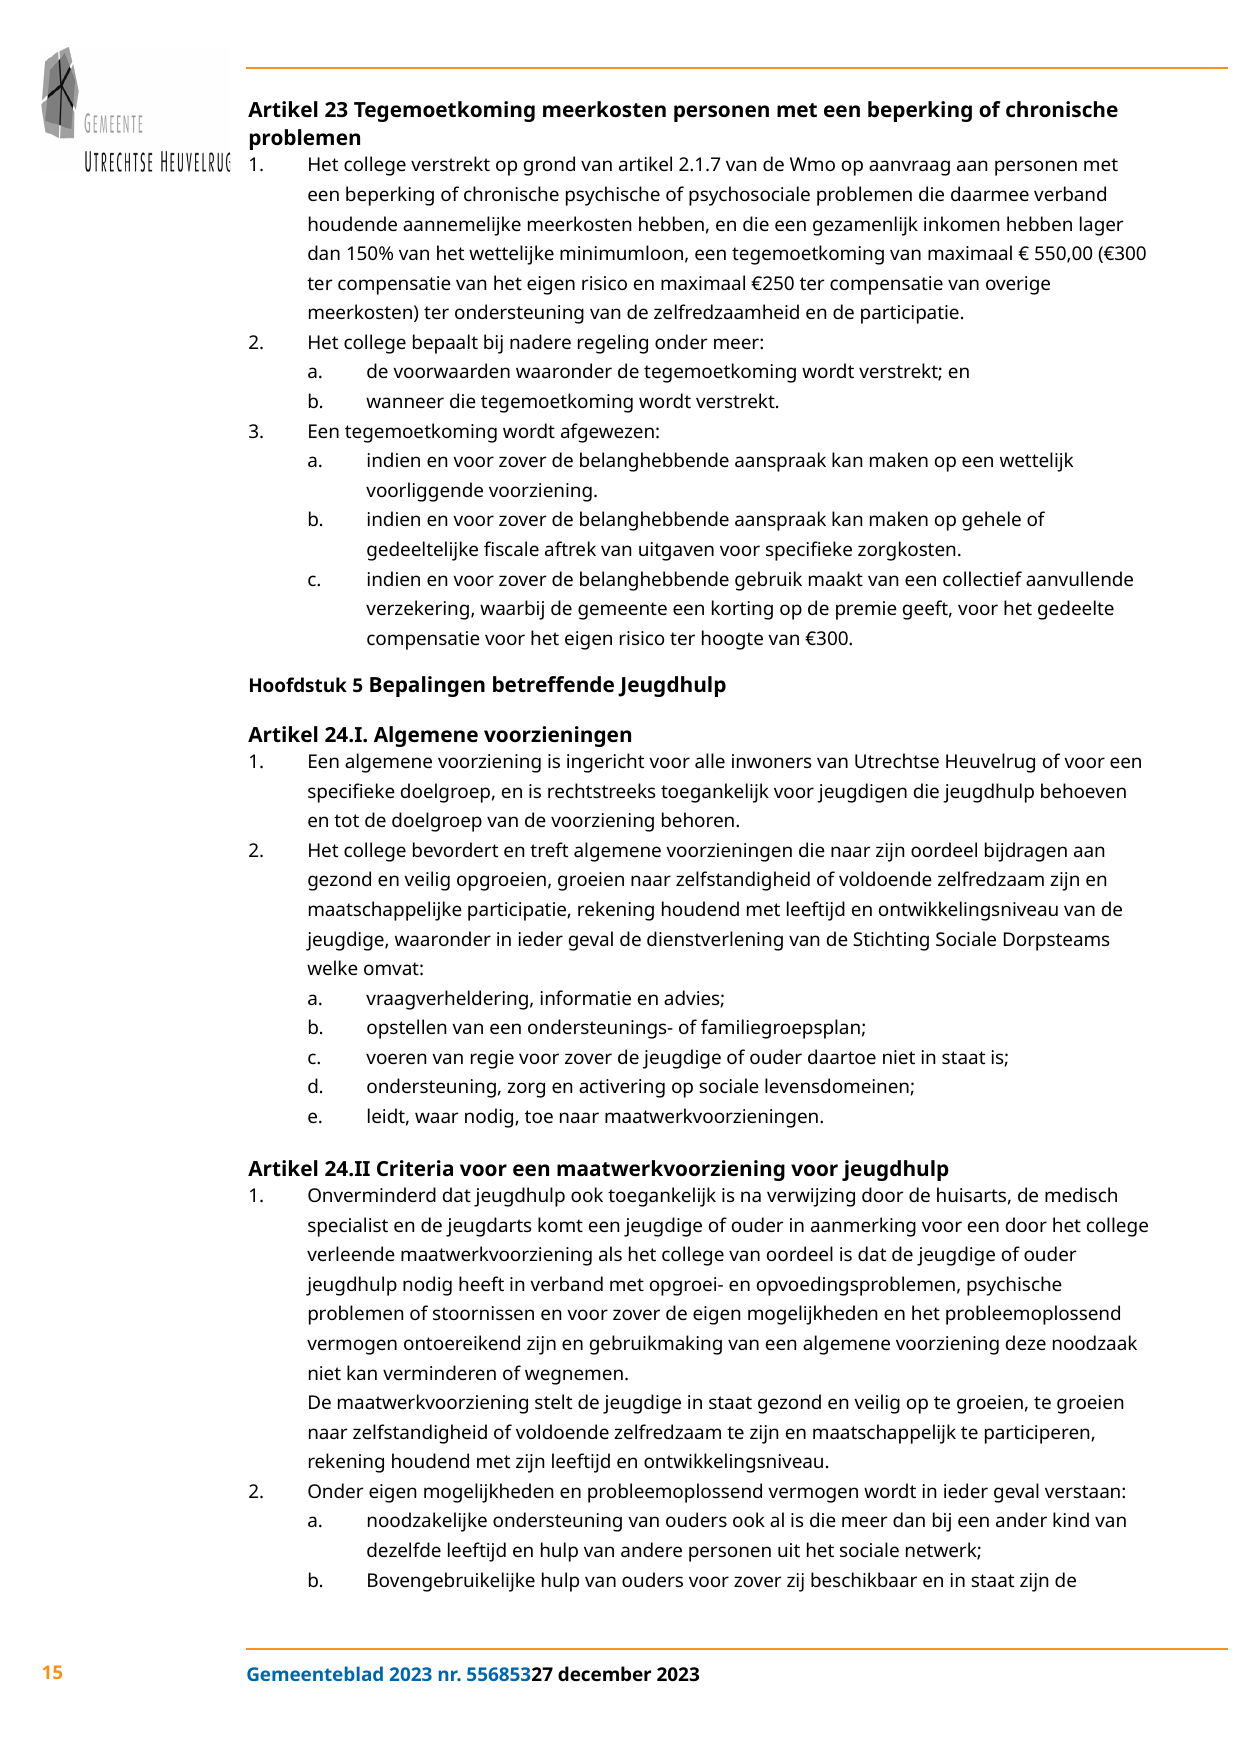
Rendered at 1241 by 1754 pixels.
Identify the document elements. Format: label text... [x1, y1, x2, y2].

list Een tegemoetkoming wordt afgewezen: [248, 418, 1152, 444]
list de voorwaarden waaronder de tegemoetkoming wordt verstrekt; en [307, 359, 1152, 384]
list De maatwerkvoorziening stelt de jeugdige in staat gezond en veilig op te groeien, te groeien naar zelfstandigheid of voldoende zelfredzaam te zijn en maatschappelijk te participeren, rekening houdend met zijn leeftijd en ontwikkelingsniveau. [248, 1389, 1152, 1474]
text Artikel 23 Tegemoetkoming meerkosten personen met een beperking of chronische problemen [248, 95, 1152, 152]
list Het college bevordert en treft algemene voorzieningen die naar zijn oordeel bijdragen aan gezond en veilig opgroeien, groeien naar zelfstandigheid of voldoende zelfredzaam zijn en maatschappelijke participatie, rekening houdend met leeftijd en ontwikkelingsniveau van de jeugdige, waaronder in ieder geval de dienstverlening van de Stichting Sociale Dorpsteams welke omvat: [248, 837, 1152, 981]
list voeren van regie voor zover de jeugdige of ouder daartoe niet in staat is; [307, 1044, 1152, 1070]
list wanneer die tegemoetkoming wordt verstrekt. [307, 388, 1152, 414]
list Een algemene voorziening is ingericht voor alle inwoners van Utrechtse Heuvelrug of voor een specifieke doelgroep, en is rechtstreeks toegankelijk voor jeugdigen die jeugdhulp behoeven en tot de doelgroep van de voorziening behoren. [248, 748, 1152, 833]
text Artikel 24.I. Algemene voorzieningen [248, 720, 1152, 748]
text Hoofdstuk 5 Bepalingen betreffende Jeugdhulp [248, 671, 1152, 699]
list Onder eigen mogelijkheden en probleemoplossend vermogen wordt in ieder geval verstaan: [248, 1478, 1152, 1504]
list opstellen van een ondersteunings- of familiegroepsplan; [307, 1014, 1152, 1040]
list vraagverheldering, informatie en advies; [307, 985, 1152, 1011]
list indien en voor zover de belanghebbende aanspraak kan maken op gehele of gedeeltelijke fiscale aftrek van uitgaven voor specifieke zorgkosten. [307, 507, 1152, 562]
list leidt, waar nodig, toe naar maatwerkvoorzieningen. [307, 1103, 1152, 1129]
list Bovengebruikelijke hulp van ouders voor zover zij beschikbaar en in staat zijn de [307, 1567, 1152, 1592]
list Het college verstrekt op grond van artikel 2.1.7 van de Wmo op aanvraag aan personen met een beperking of chronische psychische of psychosociale problemen die daarmee verband houdende aannemelijke meerkosten hebben, en die een gezamenlijk inkomen hebben lager dan 150% van het wettelijke minimumloon, een tegemoetkoming van maximaal € 550,00 (€300 ter compensatie van het eigen risico en maximaal €250 ter compensatie van overige meerkosten) ter ondersteuning van de zelfredzaamheid en de participatie. [248, 152, 1152, 325]
list noodzakelijke ondersteuning van ouders ook al is die meer dan bij een ander kind van dezelfde leeftijd en hulp van andere personen uit het sociale netwerk; [307, 1508, 1152, 1563]
text Artikel 24.II Criteria voor een maatwerkvoorziening voor jeugdhulp [248, 1154, 1152, 1182]
picture [41, 47, 231, 172]
list indien en voor zover de belanghebbende gebruik maakt van een collectief aanvullende verzekering, waarbij de gemeente een korting op de premie geeft, voor het gedeelte compensatie voor het eigen risico ter hoogte van €300. [307, 566, 1152, 651]
list Onverminderd dat jeugdhulp ook toegankelijk is na verwijzing door de huisarts, de medisch specialist en de jeugdarts komt een jeugdige of ouder in aanmerking voor een door het college verleende maatwerkvoorziening als het college van oordeel is dat de jeugdige of ouder jeugdhulp nodig heeft in verband met opgroei- en opvoedingsproblemen, psychische problemen of stoornissen en voor zover de eigen mogelijkheden en het probleemoplossend vermogen ontoereikend zijn en gebruikmaking van een algemene voorziening deze noodzaak niet kan verminderen of wegnemen. [248, 1182, 1152, 1385]
list indien en voor zover de belanghebbende aanspraak kan maken op een wettelijk voorliggende voorziening. [307, 447, 1152, 503]
list ondersteuning, zorg en activering op sociale levensdomeinen; [307, 1074, 1152, 1099]
list Het college bepaalt bij nadere regeling onder meer: [248, 329, 1152, 355]
